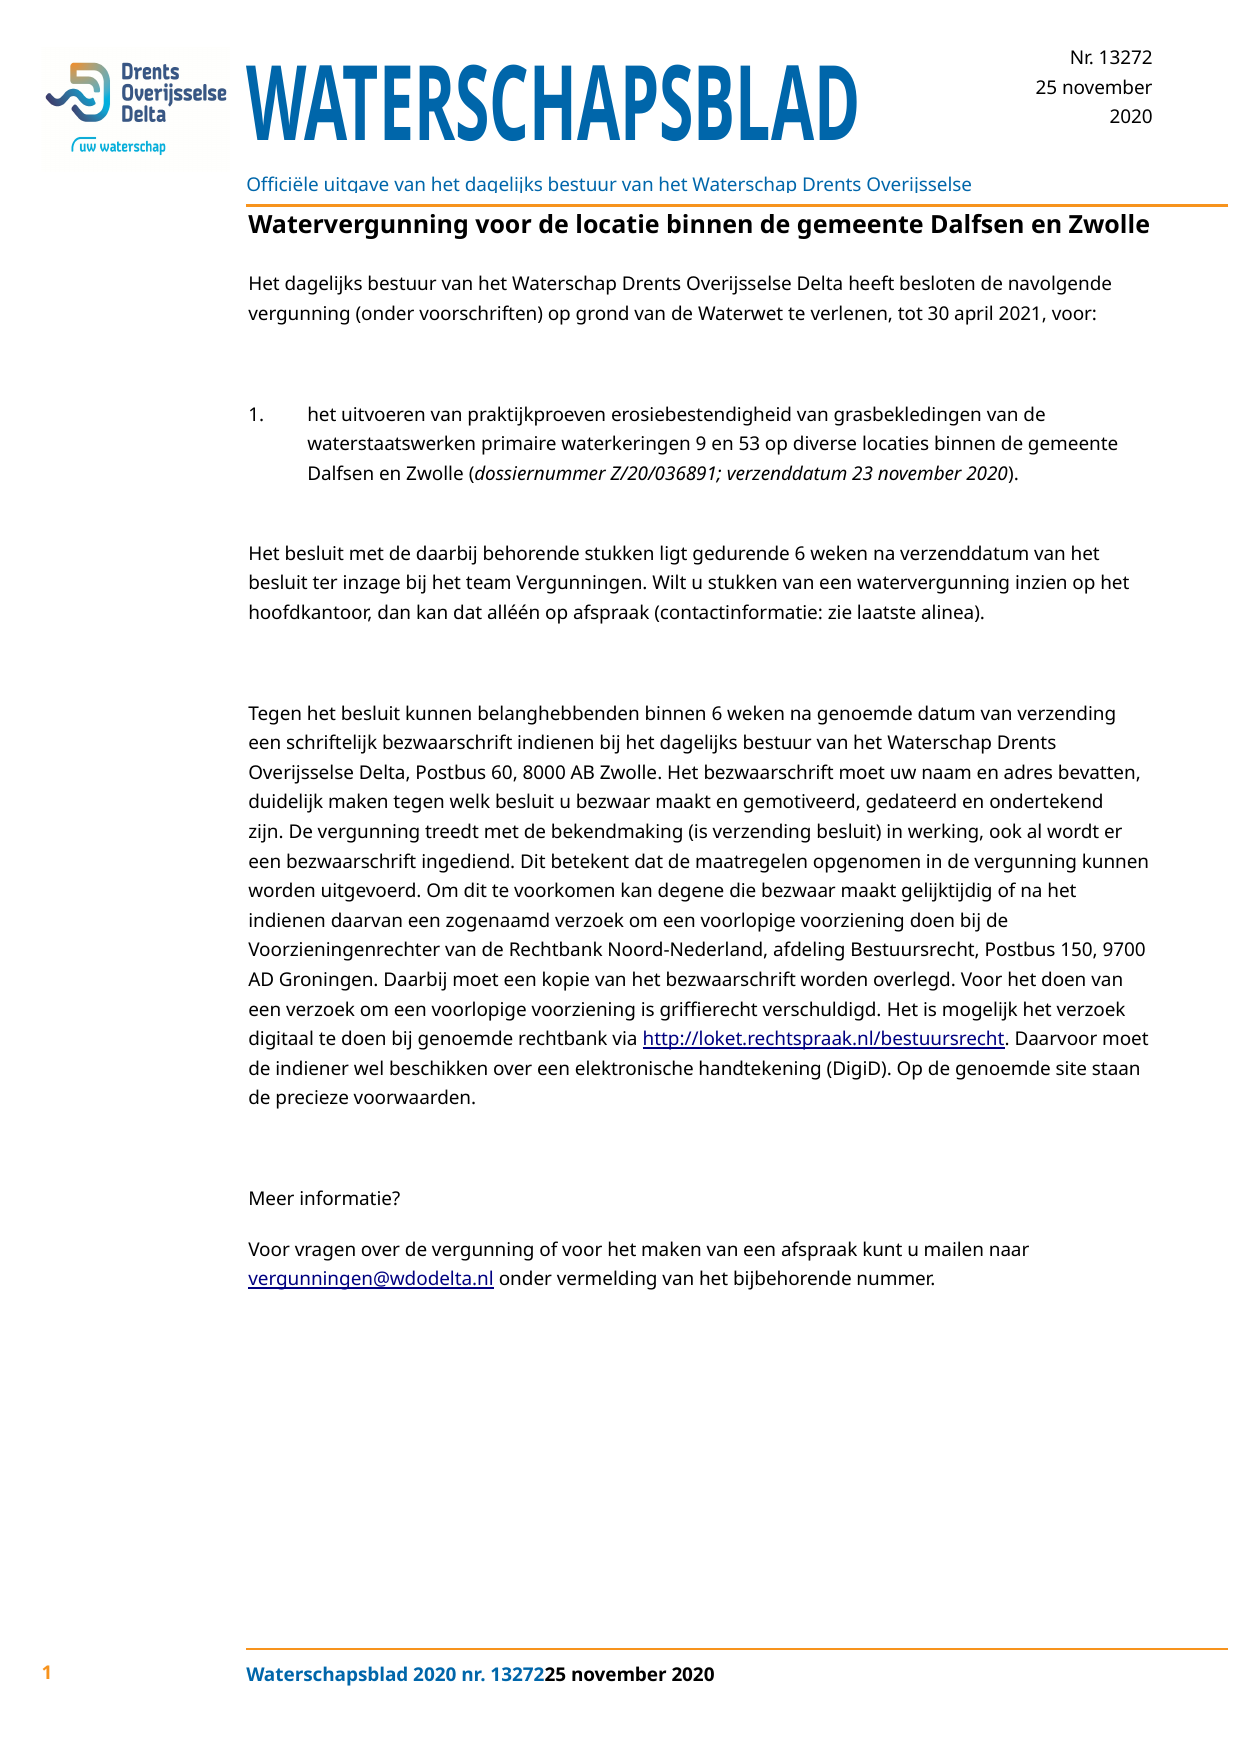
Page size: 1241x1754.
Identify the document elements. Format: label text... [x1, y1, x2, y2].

text Het besluit met de daarbij behorende stukken ligt gedurende 6 weken na verzenddatum van het besluit ter inzage bij het team Vergunningen. Wilt u stukken van een watervergunning inzien op het hoofdkantoor, dan kan dat alléén op afspraak (contactinformatie: zie laatste alinea). [248, 540, 1152, 625]
text Meer informatie? [248, 1185, 1152, 1211]
text Tegen het besluit kunnen belanghebbenden binnen 6 weken na genoemde datum van verzending een schriftelijk bezwaarschrift indienen bij het dagelijks bestuur van het Waterschap Drents Overijsselse Delta, Postbus 60, 8000 AB Zwolle. Het bezwaarschrift moet uw naam en adres bevatten, duidelijk maken tegen welk besluit u bezwaar maakt en gemotiveerd, gedateerd en ondertekend zijn. De vergunning treedt met de bekendmaking (is verzending besluit) in werking, ook al wordt er een bezwaarschrift ingediend. Dit betekent dat de maatregelen opgenomen in de vergunning kunnen worden uitgevoerd. Om dit te voorkomen kan degene die bezwaar maakt gelijktijdig of na het indienen daarvan een zogenaamd verzoek om een voorlopige voorziening doen bij de Voorzieningenrechter van de Rechtbank Noord-Nederland, afdeling Bestuursrecht, Postbus 150, 9700 AD Groningen. Daarbij moet een kopie van het bezwaarschrift worden overlegd. Voor het doen van een verzoek om een voorlopige voorziening is griffierecht verschuldigd. Het is mogelijk het verzoek digitaal te doen bij genoemde rechtbank via http://loket.rechtspraak.nl/bestuursrecht. Daarvoor moet de indiener wel beschikken over een elektronische handtekening (DigiD). Op de genoemde site staan de precieze voorwaarden. [248, 700, 1152, 1110]
picture [41, 47, 231, 172]
text Voor vragen over de vergunning of voor het maken van een afspraak kunt u mailen naar vergunningen@wdodelta.nl onder vermelding van het bijbehorende nummer. [248, 1236, 1152, 1291]
text Watervergunning voor de locatie binnen de gemeente Dalfsen en Zwolle [248, 207, 1152, 241]
text Het dagelijks bestuur van het Waterschap Drents Overijsselse Delta heeft besloten de navolgende vergunning (onder voorschriften) op grond van de Waterwet te verlenen, tot 30 april 2021, voor: [248, 270, 1152, 326]
list het uitvoeren van praktijkproeven erosiebestendigheid van grasbekledingen van de waterstaatswerken primaire waterkeringen 9 en 53 op diverse locaties binnen de gemeente Dalfsen en Zwolle (dossiernummer Z/20/036891; verzenddatum 23 november 2020). [248, 401, 1152, 486]
